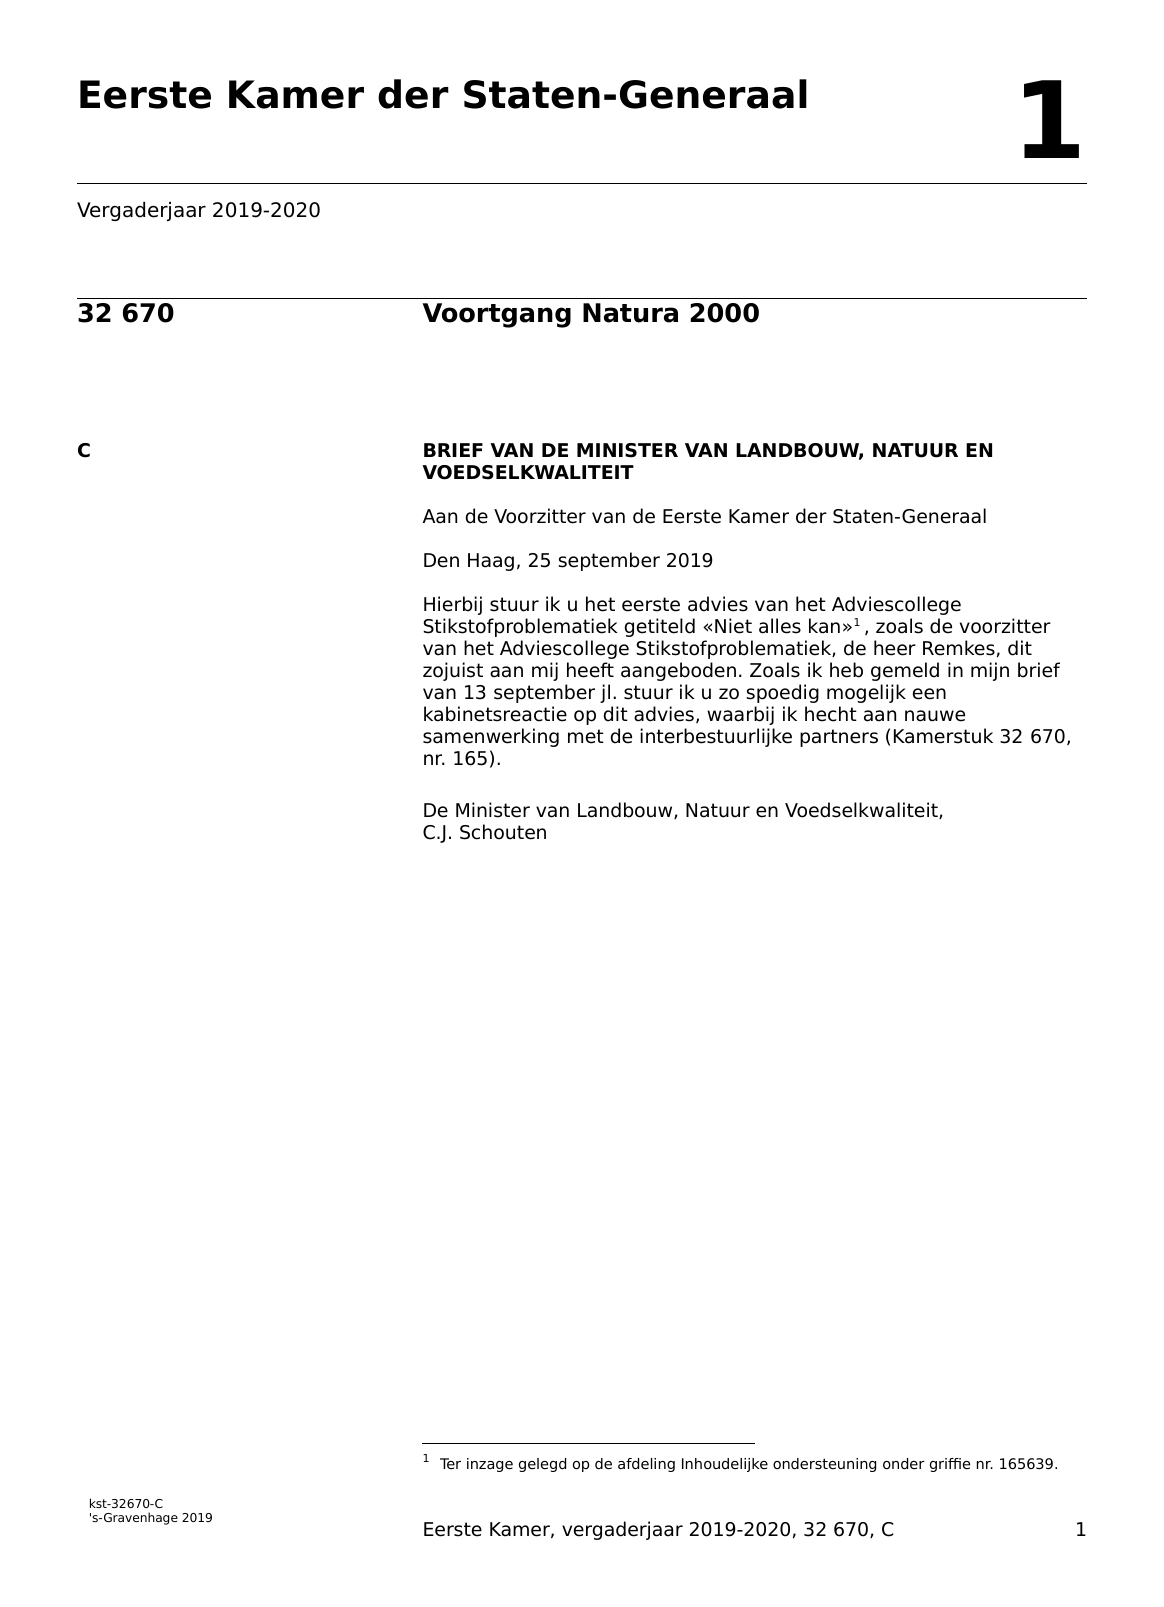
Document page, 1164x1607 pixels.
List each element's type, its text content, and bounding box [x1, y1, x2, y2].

table_header 1 [886, 59, 1087, 183]
table_cell Vergaderjaar 2019-2020 [77, 184, 1087, 298]
text 's-Gravenhage 2019 [88, 1511, 323, 1525]
table_header Eerste Kamer der Staten-Generaal [77, 59, 886, 183]
text Aan de Voorzitter van de Eerste Kamer der Staten-Generaal [422, 506, 1087, 528]
text Hierbij stuur ik u het eerste advies van het Adviescollege Stikstofproblematiek getiteld «Niet alles kan», zoals de voorzitter van het Adviescollege Stikstofproblematiek, de heer Remkes, dit zojuist aan mij heeft aangeboden. Zoals ik heb gemeld in mijn brief van 13 september jl. stuur ik u zo spoedig mogelijk een kabinetsreactie op dit advies, waarbij ik hecht aan nauwe samenwerking met de interbestuurlijke partners (Kamerstuk 32 670, nr. 165). [422, 594, 1087, 770]
text Den Haag, 25 september 2019 [422, 550, 1087, 572]
text kst-32670-C [88, 1497, 323, 1511]
subtitle C BRIEF VAN DE MINISTER VAN LANDBOUW, NATUUR EN VOEDSELKWALITEIT [77, 440, 1087, 484]
text De Minister van Landbouw, Natuur en Voedselkwaliteit, C.J. Schouten [422, 800, 1087, 844]
subtitle 32 670 Voortgang Natura 2000 [77, 299, 1087, 329]
text Ter inzage gelegd op de afdeling Inhoudelijke ondersteuning onder griffie nr. 165639. [422, 1452, 1087, 1474]
